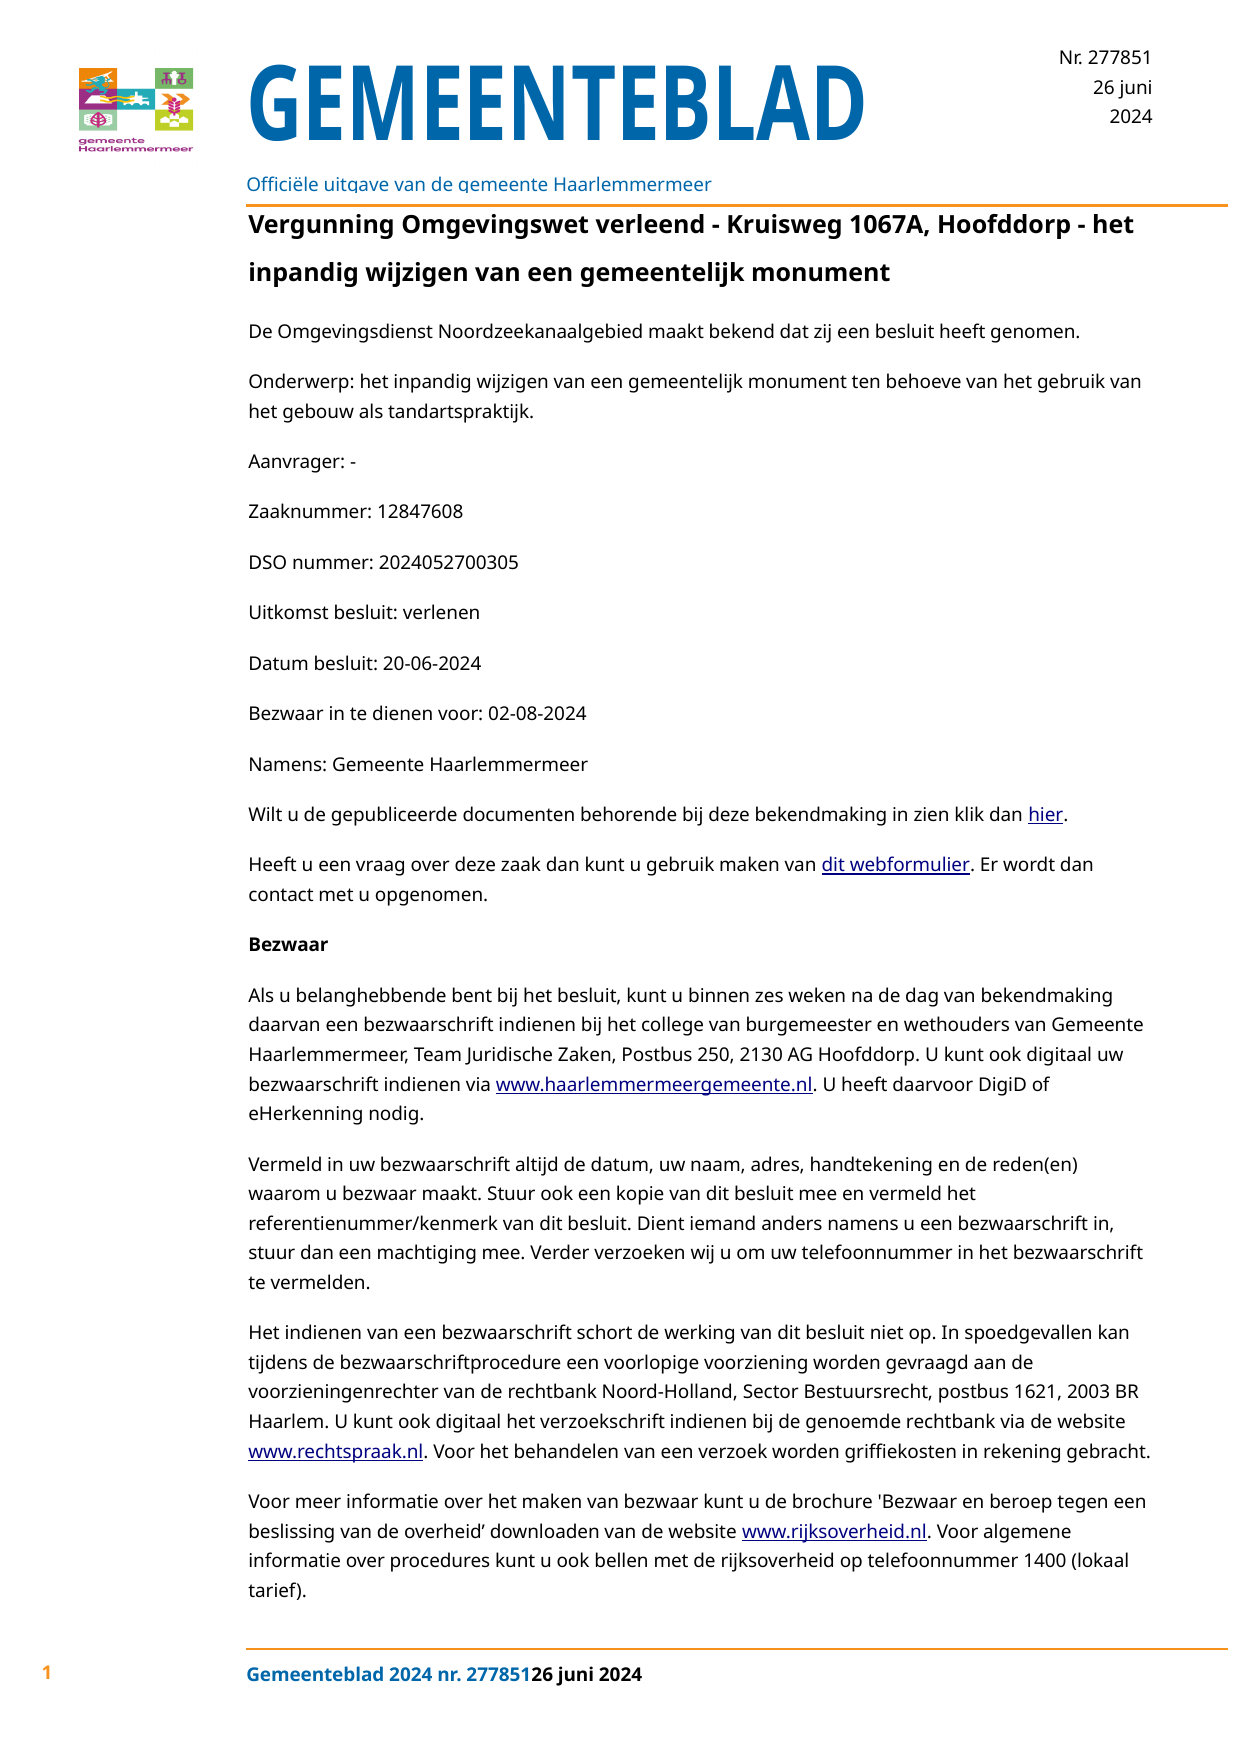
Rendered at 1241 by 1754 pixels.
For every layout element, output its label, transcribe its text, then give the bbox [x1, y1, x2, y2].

text De Omgevingsdienst Noordzeekanaalgebied maakt bekend dat zij een besluit heeft genomen. [248, 318, 1152, 344]
text Voor meer informatie over het maken van bezwaar kunt u de brochure 'Bezwaar en beroep tegen een beslissing van de overheid’ downloaden van de website www.rijksoverheid.nl. Voor algemene informatie over procedures kunt u ook bellen met de rijksoverheid op telefoonnummer 1400 (lokaal tarief). [248, 1488, 1152, 1603]
text Datum besluit: 20-06-2024 [248, 650, 1152, 676]
text Aanvrager: - [248, 448, 1152, 474]
text Namens: Gemeente Haarlemmermeer [248, 751, 1152, 777]
picture [41, 47, 231, 172]
text Bezwaar in te dienen voor: 02-08-2024 [248, 700, 1152, 726]
text Als u belanghebbende bent bij het besluit, kunt u binnen zes weken na de dag van bekendmaking daarvan een bezwaarschrift indienen bij het college van burgemeester en wethouders van Gemeente Haarlemmermeer, Team Juridische Zaken, Postbus 250, 2130 AG Hoofddorp. U kunt ook digitaal uw bezwaarschrift indienen via www.haarlemmermeergemeente.nl. U heeft daarvoor DigiD of eHerkenning nodig. [248, 982, 1152, 1126]
text Vermeld in uw bezwaarschrift altijd de datum, uw naam, adres, handtekening en de reden(en) waarom u bezwaar maakt. Stuur ook een kopie van dit besluit mee en vermeld het referentienummer/kenmerk van dit besluit. Dient iemand anders namens u een bezwaarschrift in, stuur dan een machtiging mee. Verder verzoeken wij u om uw telefoonnummer in het bezwaarschrift te vermelden. [248, 1151, 1152, 1295]
text DSO nummer: 2024052700305 [248, 549, 1152, 575]
text Zaaknummer: 12847608 [248, 499, 1152, 524]
text Bezwaar [248, 932, 1152, 957]
text Heeft u een vraag over deze zaak dan kunt u gebruik maken van dit webformulier. Er wordt dan contact met u opgenomen. [248, 852, 1152, 907]
text Het indienen van een bezwaarschrift schort de werking van dit besluit niet op. In spoedgevallen kan tijdens de bezwaarschriftprocedure een voorlopige voorziening worden gevraagd aan de voorzieningenrechter van de rechtbank Noord-Holland, Sector Bestuursrecht, postbus 1621, 2003 BR Haarlem. U kunt ook digitaal het verzoekschrift indienen bij de genoemde rechtbank via de website www.rechtspraak.nl. Voor het behandelen van een verzoek worden griffiekosten in rekening gebracht. [248, 1319, 1152, 1464]
text Onderwerp: het inpandig wijzigen van een gemeentelijk monument ten behoeve van het gebruik van het gebouw als tandartspraktijk. [248, 368, 1152, 424]
text Wilt u de gepubliceerde documenten behorende bij deze bekendmaking in zien klik dan hier. [248, 801, 1152, 827]
text Vergunning Omgevingswet verleend - Kruisweg 1067A, Hoofddorp - het inpandig wijzigen van een gemeentelijk monument [248, 207, 1152, 288]
text Uitkomst besluit: verlenen [248, 599, 1152, 625]
